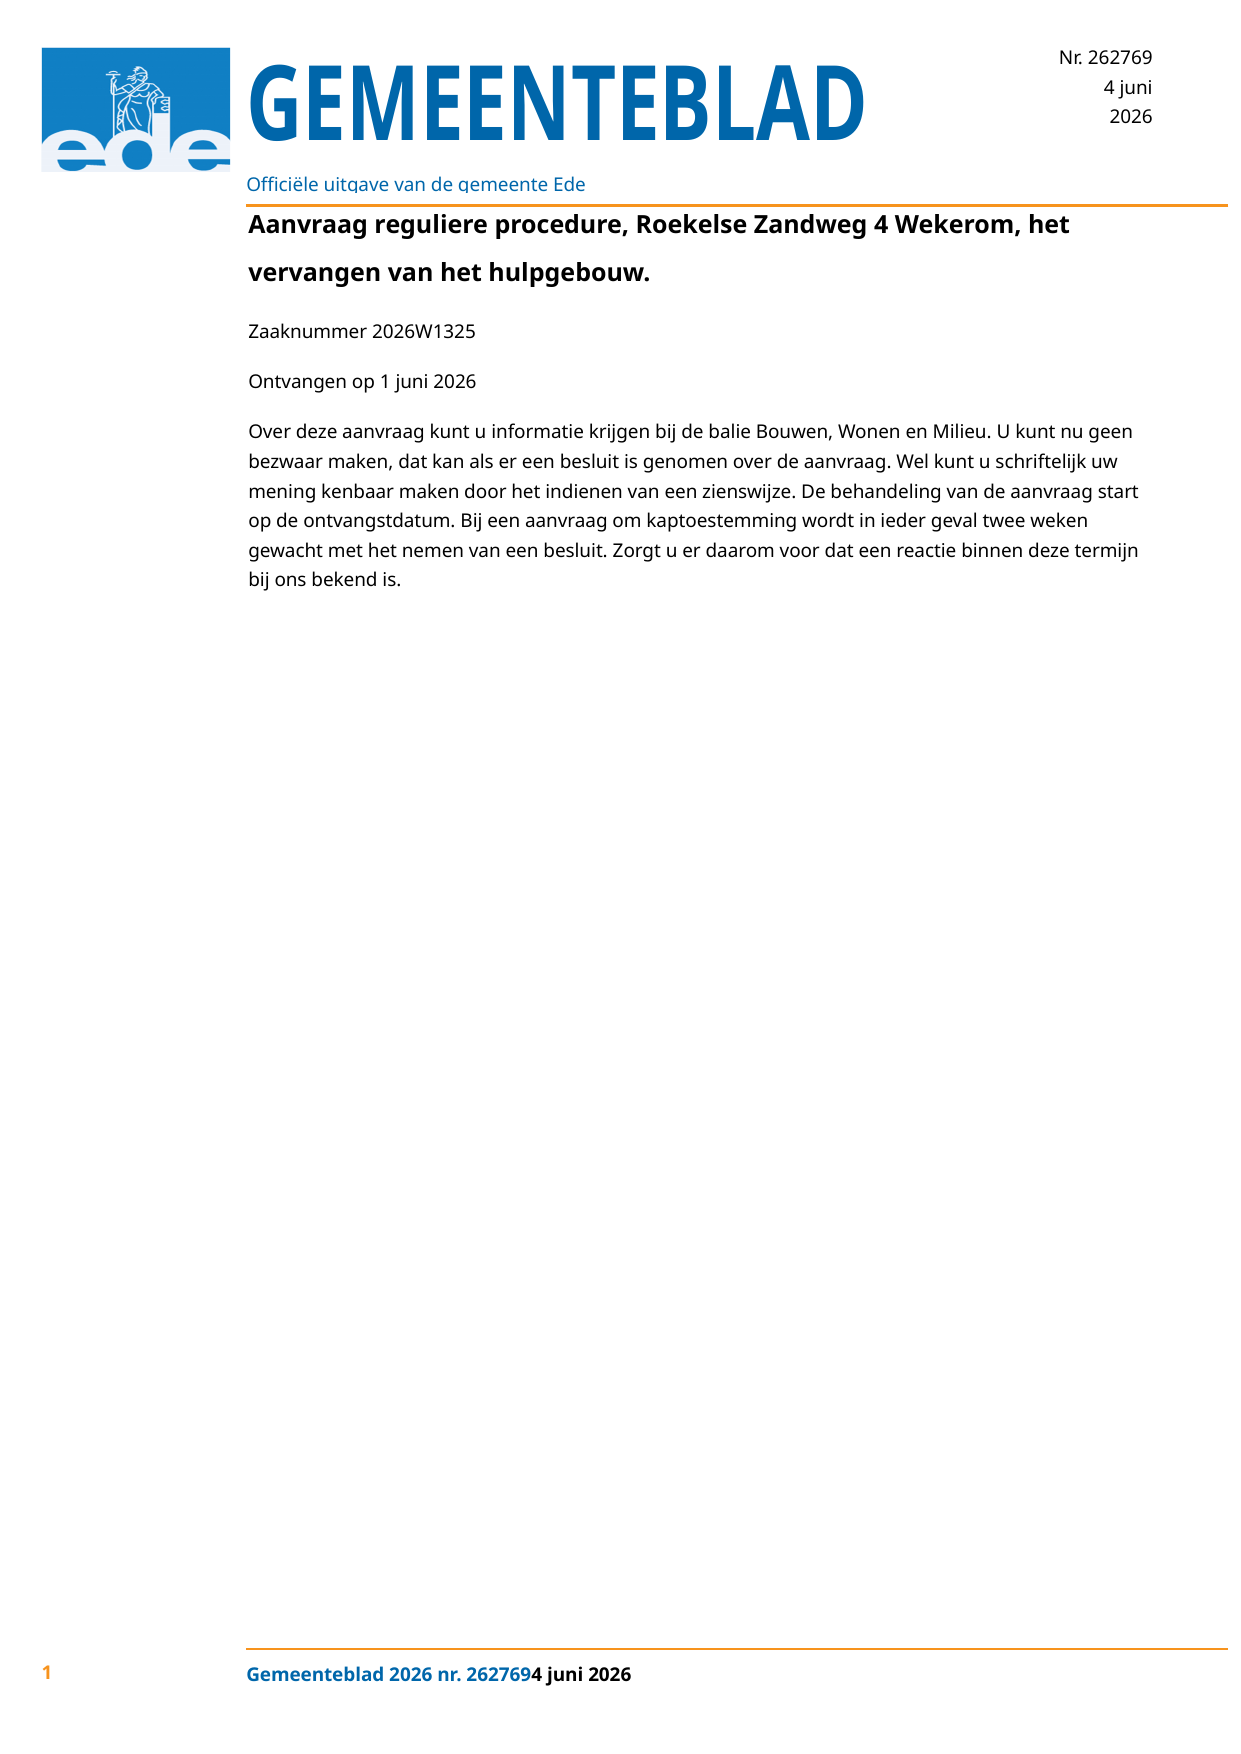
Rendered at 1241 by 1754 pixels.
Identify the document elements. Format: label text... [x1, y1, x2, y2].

text Over deze aanvraag kunt u informatie krijgen bij de balie Bouwen, Wonen en Milieu. U kunt nu geen bezwaar maken, dat kan als er een besluit is genomen over de aanvraag. Wel kunt u schriftelijk uw mening kenbaar maken door het indienen van een zienswijze. De behandeling van de aanvraag start op de ontvangstdatum. Bij een aanvraag om kaptoestemming wordt in ieder geval twee weken gewacht met het nemen van een besluit. Zorgt u er daarom voor dat een reactie binnen deze termijn bij ons bekend is. [248, 419, 1152, 592]
text Zaaknummer 2026W1325 [248, 318, 1152, 344]
picture [41, 47, 231, 172]
text Ontvangen op 1 juni 2026 [248, 368, 1152, 394]
text Aanvraag reguliere procedure, Roekelse Zandweg 4 Wekerom, het vervangen van het hulpgebouw. [248, 207, 1152, 288]
